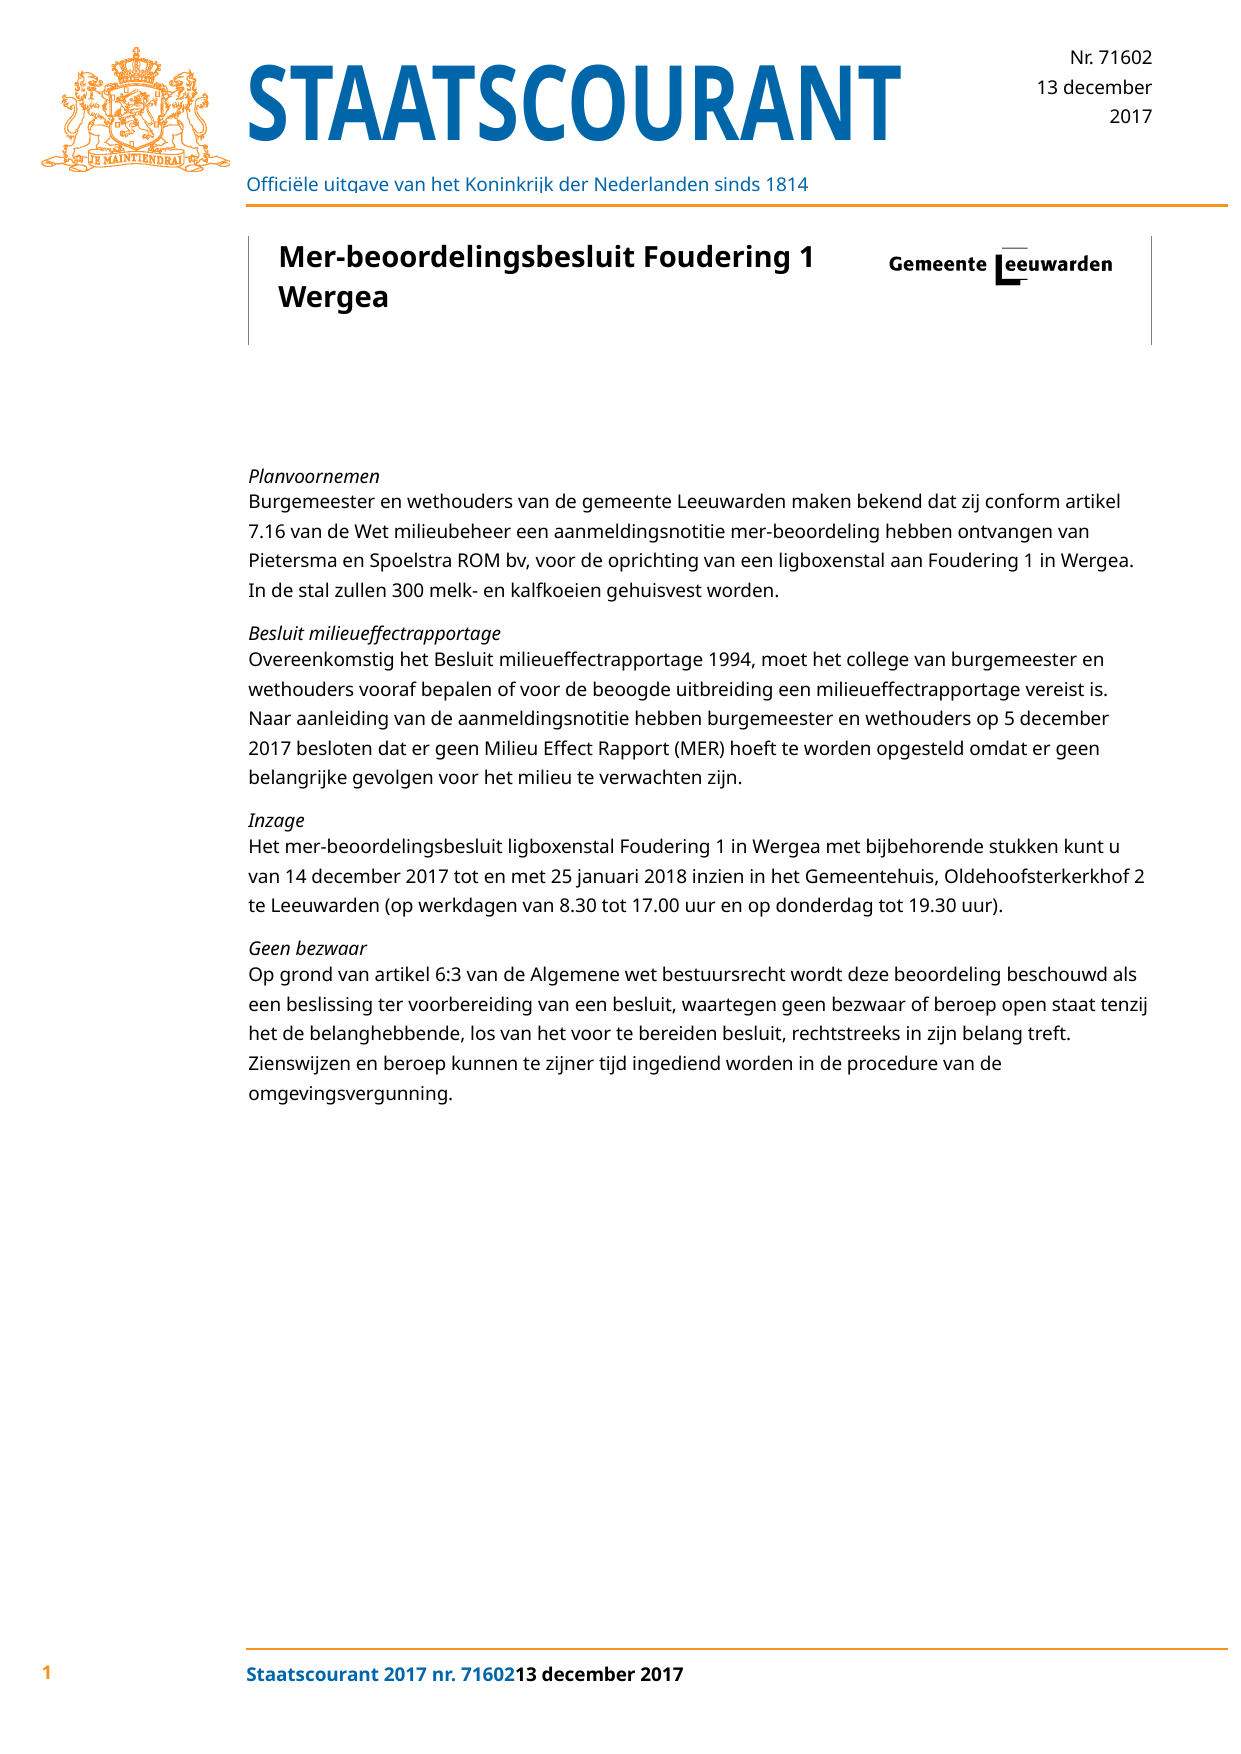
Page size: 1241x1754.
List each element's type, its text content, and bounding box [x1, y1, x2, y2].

text Overeenkomstig het Besluit milieueffectrapportage 1994, moet het college van burgemeester en wethouders vooraf bepalen of voor de beoogde uitbreiding een milieueffectrapportage vereist is. Naar aanleiding van de aanmeldingsnotitie hebben burgemeester en wethouders op 5 december 2017 besloten dat er geen Milieu Effect Rapport (MER) hoeft te worden opgesteld omdat er geen belangrijke gevolgen voor het milieu te verwachten zijn. [248, 646, 1152, 790]
table_header Mer-beoordelingsbesluit Foudering 1 Wergea [249, 236, 850, 345]
picture [41, 47, 231, 172]
text Zienswijzen en beroep kunnen te zijner tijd ingediend worden in de procedure van de omgevingsvergunning. [248, 1050, 1152, 1105]
text Het mer-beoordelingsbesluit ligboxenstal Foudering 1 in Wergea met bijbehorende stukken kunt u van 14 december 2017 tot en met 25 januari 2018 inzien in het Gemeentehuis, Oldehoofsterkerkhof 2 te Leeuwarden (op werkdagen van 8.30 tot 17.00 uur en op donderdag tot 19.30 uur). [248, 833, 1152, 918]
text Inzage [248, 808, 1152, 833]
text Op grond van artikel 6:3 van de Algemene wet bestuursrecht wordt deze beoordeling beschouwd als een beslissing ter voorbereiding van een besluit, waartegen geen bezwaar of beroep open staat tenzij het de belanghebbende, los van het voor te bereiden besluit, rechtstreeks in zijn belang treft. [248, 961, 1152, 1046]
picture [882, 236, 1119, 297]
text Planvoornemen [248, 463, 1152, 488]
text Burgemeester en wethouders van de gemeente Leeuwarden maken bekend dat zij conform artikel 7.16 van de Wet milieubeheer een aanmeldingsnotitie mer-beoordeling hebben ontvangen van Pietersma en Spoelstra ROM bv, voor de oprichting van een ligboxenstal aan Foudering 1 in Wergea. In de stal zullen 300 melk- en kalfkoeien gehuisvest worden. [248, 488, 1152, 603]
table_header [850, 236, 1151, 345]
text Geen bezwaar [248, 936, 1152, 961]
text Besluit milieueffectrapportage [248, 620, 1152, 646]
